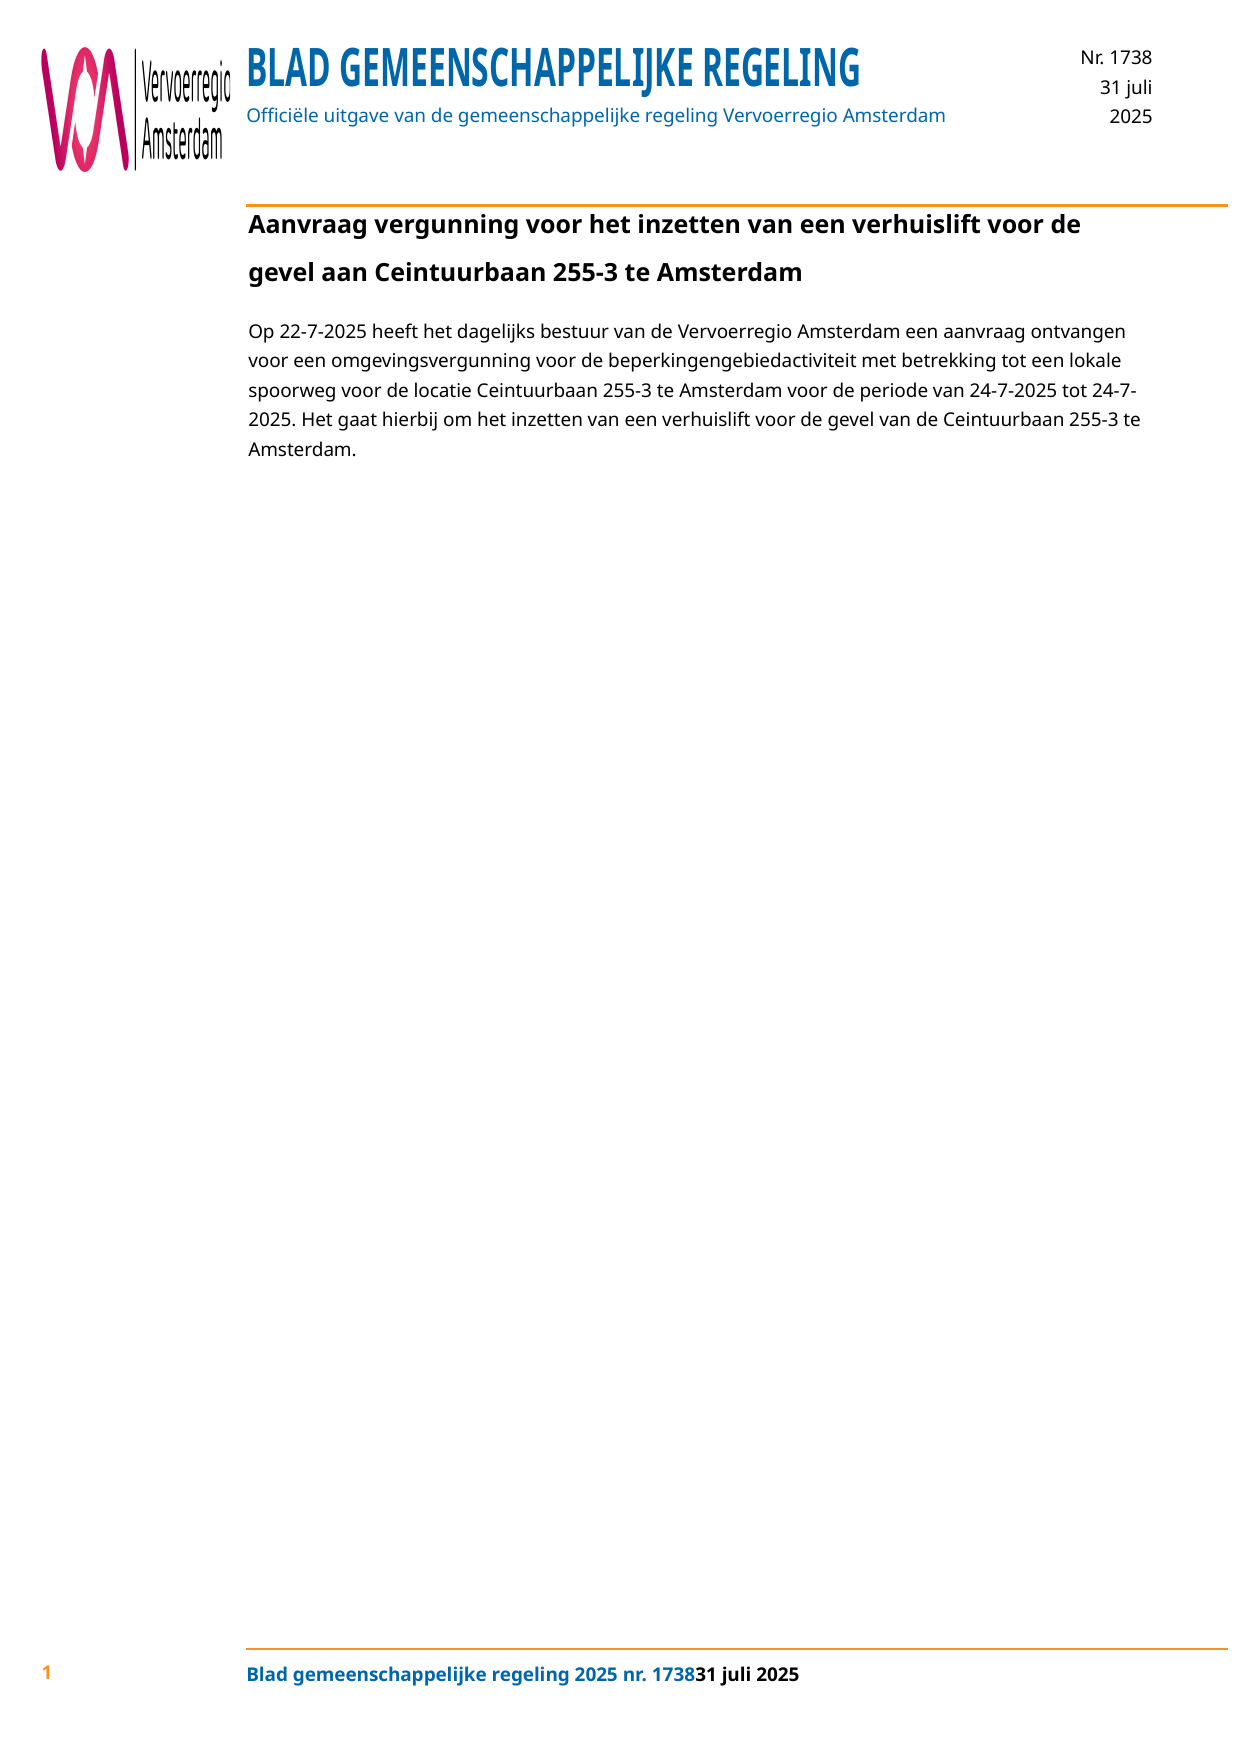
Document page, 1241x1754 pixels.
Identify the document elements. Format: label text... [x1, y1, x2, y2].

text Aanvraag vergunning voor het inzetten van een verhuislift voor de gevel aan Ceintuurbaan 255-3 te Amsterdam [248, 207, 1152, 288]
picture [41, 47, 231, 172]
text Op 22-7-2025 heeft het dagelijks bestuur van de Vervoerregio Amsterdam een aanvraag ontvangen voor een omgevingsvergunning voor de beperkingengebiedactiviteit met betrekking tot een lokale spoorweg voor de locatie Ceintuurbaan 255-3 te Amsterdam voor de periode van 24-7-2025 tot 24-7-2025. Het gaat hierbij om het inzetten van een verhuislift voor de gevel van de Ceintuurbaan 255-3 te Amsterdam. [248, 318, 1152, 462]
